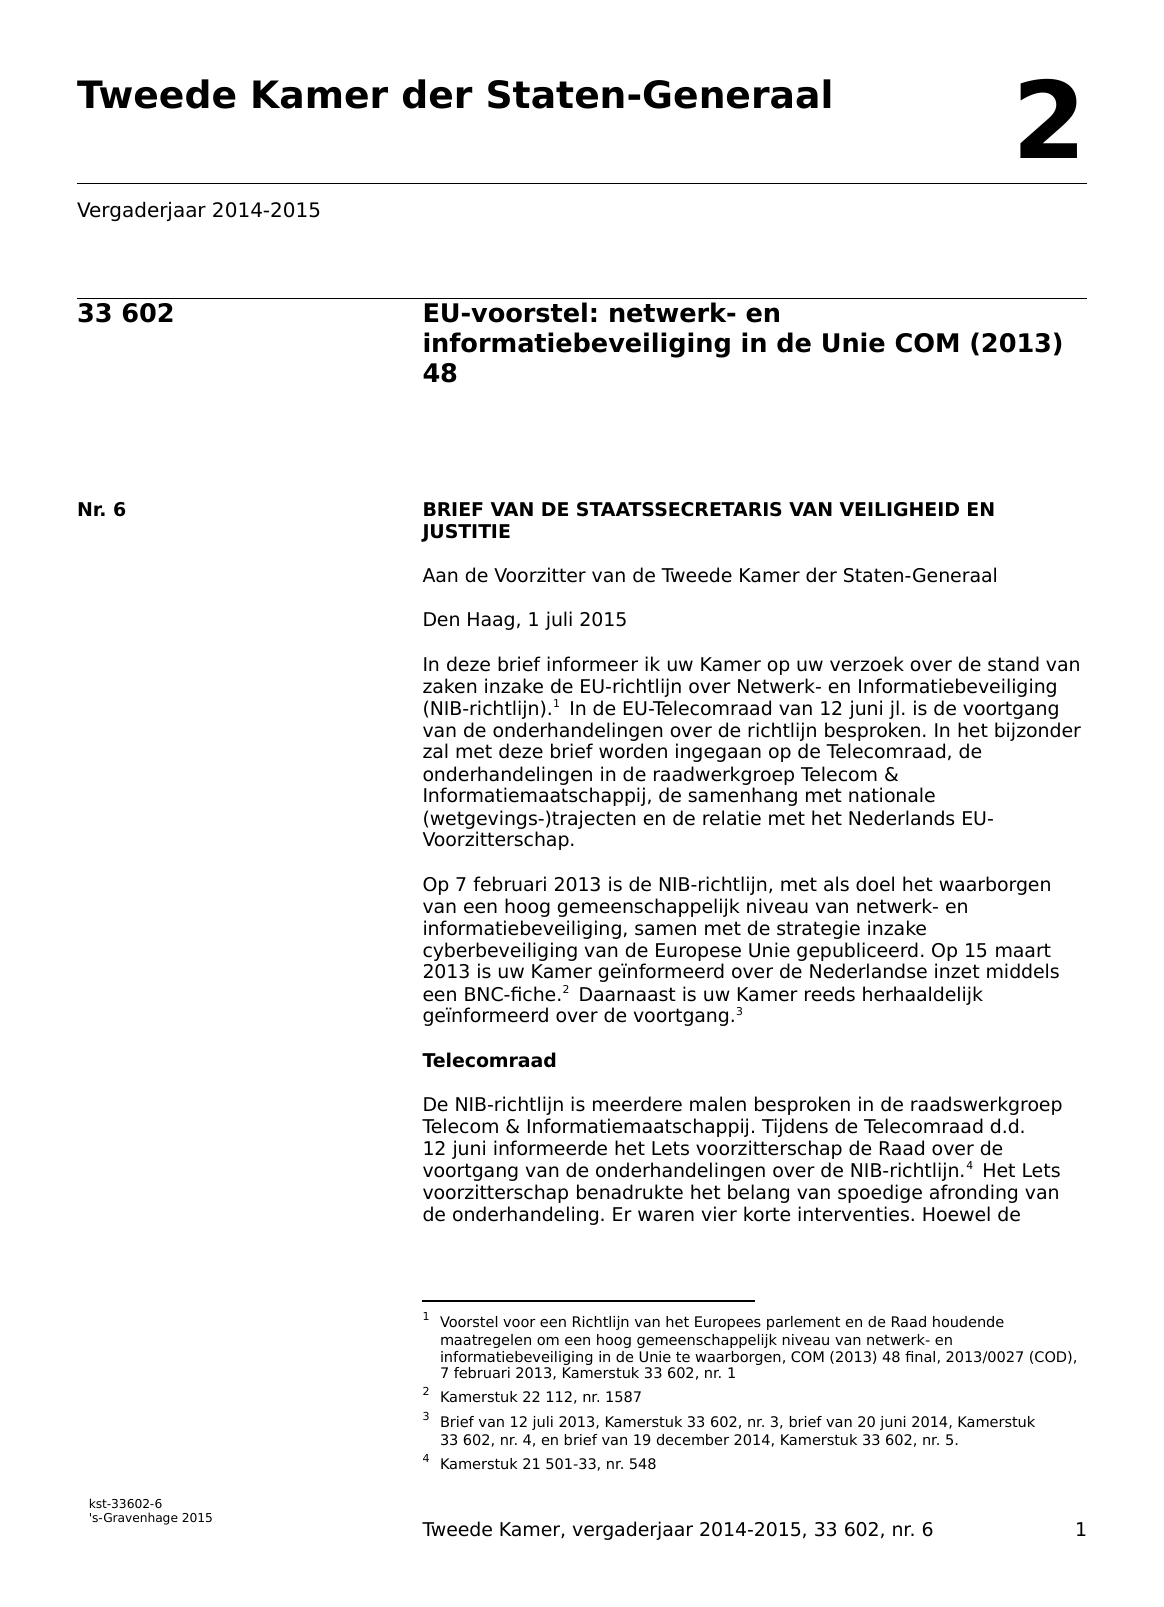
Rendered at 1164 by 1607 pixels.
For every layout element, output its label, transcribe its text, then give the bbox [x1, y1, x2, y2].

text Kamerstuk 22 112, nr. 1587 [422, 1385, 1087, 1407]
table_cell Vergaderjaar 2014-2015 [77, 184, 1087, 298]
text Op 7 februari 2013 is de NIB-richtlijn, met als doel het waarborgen van een hoog gemeenschappelijk niveau van netwerk- en informatiebeveiliging, samen met de strategie inzake cyberbeveiliging van de Europese Unie gepubliceerd. Op 15 maart 2013 is uw Kamer geïnformeerd over de Nederlandse inzet middels een BNC-fiche. Daarnaast is uw Kamer reeds herhaaldelijk geïnformeerd over de voortgang. [422, 873, 1087, 1027]
text Brief van 12 juli 2013, Kamerstuk 33 602, nr. 3, brief van 20 juni 2014, Kamerstuk 33 602, nr. 4, en brief van 19 december 2014, Kamerstuk 33 602, nr. 5. [422, 1410, 1087, 1449]
text De NIB-richtlijn is meerdere malen besproken in de raadswerkgroep Telecom & Informatiemaatschappij. Tijdens de Telecomraad d.d. 12 juni informeerde het Lets voorzitterschap de Raad over de voortgang van de onderhandelingen over de NIB-richtlijn. Het Lets voorzitterschap benadrukte het belang van spoedige afronding van de onderhandeling. Er waren vier korte interventies. Hoewel de [422, 1094, 1087, 1226]
text Kamerstuk 21 501-33, nr. 548 [422, 1452, 1087, 1474]
text Voorstel voor een Richtlijn van het Europees parlement en de Raad houdende maatregelen om een hoog gemeenschappelijk niveau van netwerk- en informatiebeveiliging in de Unie te waarborgen, COM (2013) 48 final, 2013/0027 (COD), 7 februari 2013, Kamerstuk 33 602, nr. 1 [422, 1310, 1087, 1382]
text 's-Gravenhage 2015 [88, 1511, 323, 1525]
text In deze brief informeer ik uw Kamer op uw verzoek over de stand van zaken inzake de EU-richtlijn over Netwerk- en Informatiebeveiliging (NIB-richtlijn). In de EU-Telecomraad van 12 juni jl. is de voortgang van de onderhandelingen over de richtlijn besproken. In het bijzonder zal met deze brief worden ingegaan op de Telecomraad, de onderhandelingen in de raadwerkgroep Telecom & Informatiemaatschappij, de samenhang met nationale (wetgevings-)trajecten en de relatie met het Nederlands EU-Voorzitterschap. [422, 653, 1087, 851]
subtitle 33 602 EU-voorstel: netwerk- en informatiebeveiliging in de Unie COM (2013) 48 [77, 299, 1087, 388]
subtitle Nr. 6 BRIEF VAN DE STAATSSECRETARIS VAN VEILIGHEID EN JUSTITIE [77, 499, 1087, 543]
table_header Tweede Kamer der Staten-Generaal [77, 59, 886, 183]
text kst-33602-6 [88, 1497, 323, 1511]
text Aan de Voorzitter van de Tweede Kamer der Staten-Generaal [422, 565, 1087, 587]
subtitle Telecomraad [422, 1049, 1087, 1072]
table_header 2 [886, 59, 1087, 183]
text Den Haag, 1 juli 2015 [422, 609, 1087, 631]
